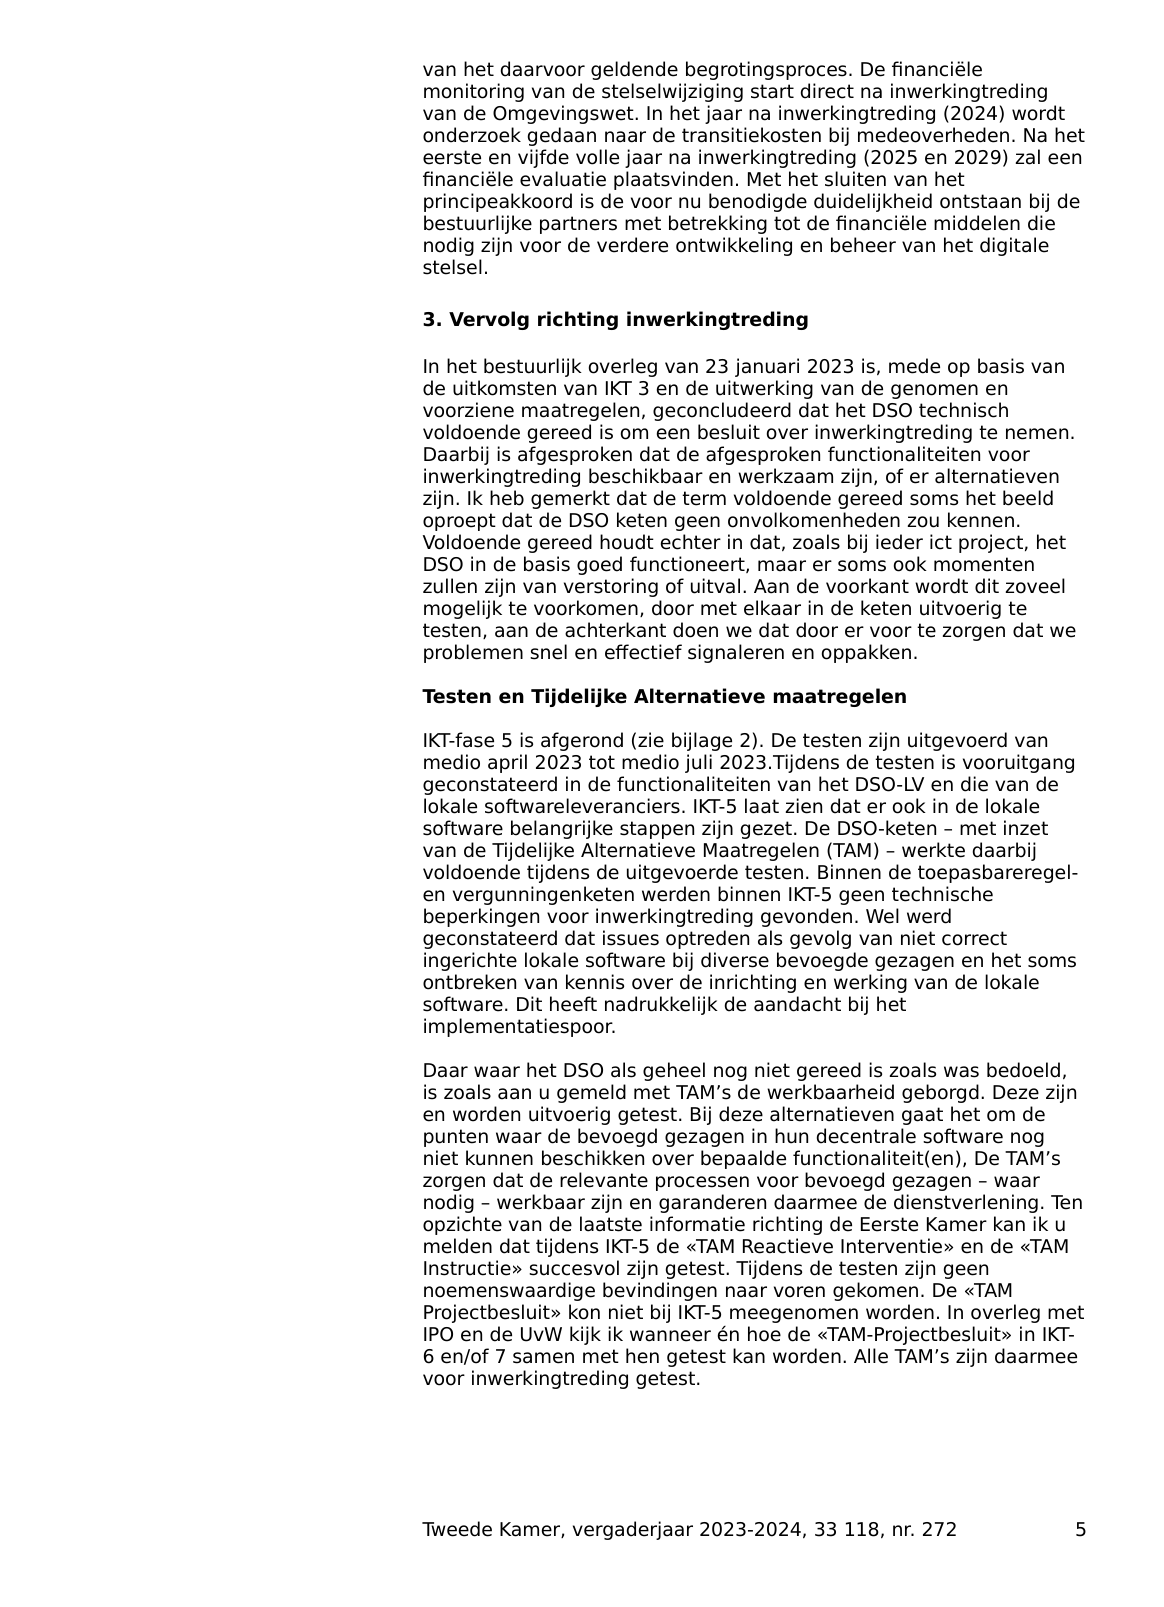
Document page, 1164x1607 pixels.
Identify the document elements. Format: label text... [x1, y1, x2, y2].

text IKT-fase 5 is afgerond (zie bijlage 2). De testen zijn uitgevoerd van medio april 2023 tot medio juli 2023.Tijdens de testen is vooruitgang geconstateerd in de functionaliteiten van het DSO-LV en die van de lokale softwareleveranciers. IKT-5 laat zien dat er ook in de lokale software belangrijke stappen zijn gezet. De DSO-keten – met inzet van de Tijdelijke Alternatieve Maatregelen (TAM) – werkte daarbij voldoende tijdens de uitgevoerde testen. Binnen de toepasbareregel- en vergunningenketen werden binnen IKT-5 geen technische beperkingen voor inwerkingtreding gevonden. Wel werd geconstateerd dat issues optreden als gevolg van niet correct ingerichte lokale software bij diverse bevoegde gezagen en het soms ontbreken van kennis over de inrichting en werking van de lokale software. Dit heeft nadrukkelijk de aandacht bij het implementatiespoor. [422, 730, 1087, 1038]
subtitle Testen en Tijdelijke Alternatieve maatregelen [422, 686, 1087, 708]
subtitle 3. Vervolg richting inwerkingtreding [422, 309, 1087, 331]
text van het daarvoor geldende begrotingsproces. De financiële monitoring van de stelselwijziging start direct na inwerkingtreding van de Omgevingswet. In het jaar na inwerkingtreding (2024) wordt onderzoek gedaan naar de transitiekosten bij medeoverheden. Na het eerste en vijfde volle jaar na inwerkingtreding (2025 en 2029) zal een financiële evaluatie plaatsvinden. Met het sluiten van het principeakkoord is de voor nu benodigde duidelijkheid ontstaan bij de bestuurlijke partners met betrekking tot de financiële middelen die nodig zijn voor de verdere ontwikkeling en beheer van het digitale stelsel. [422, 59, 1087, 279]
text In het bestuurlijk overleg van 23 januari 2023 is, mede op basis van de uitkomsten van IKT 3 en de uitwerking van de genomen en voorziene maatregelen, geconcludeerd dat het DSO technisch voldoende gereed is om een besluit over inwerkingtreding te nemen. Daarbij is afgesproken dat de afgesproken functionaliteiten voor inwerkingtreding beschikbaar en werkzaam zijn, of er alternatieven zijn. Ik heb gemerkt dat de term voldoende gereed soms het beeld oproept dat de DSO keten geen onvolkomenheden zou kennen. Voldoende gereed houdt echter in dat, zoals bij ieder ict project, het DSO in de basis goed functioneert, maar er soms ook momenten zullen zijn van verstoring of uitval. Aan de voorkant wordt dit zoveel mogelijk te voorkomen, door met elkaar in de keten uitvoerig te testen, aan de achterkant doen we dat door er voor te zorgen dat we problemen snel en effectief signaleren en oppakken. [422, 356, 1087, 663]
text Daar waar het DSO als geheel nog niet gereed is zoals was bedoeld, is zoals aan u gemeld met TAM’s de werkbaarheid geborgd. Deze zijn en worden uitvoerig getest. Bij deze alternatieven gaat het om de punten waar de bevoegd gezagen in hun decentrale software nog niet kunnen beschikken over bepaalde functionaliteit(en), De TAM’s zorgen dat de relevante processen voor bevoegd gezagen – waar nodig – werkbaar zijn en garanderen daarmee de dienstverlening. Ten opzichte van de laatste informatie richting de Eerste Kamer kan ik u melden dat tijdens IKT-5 de «TAM Reactieve Interventie» en de «TAM Instructie» succesvol zijn getest. Tijdens de testen zijn geen noemenswaardige bevindingen naar voren gekomen. De «TAM Projectbesluit» kon niet bij IKT-5 meegenomen worden. In overleg met IPO en de UvW kijk ik wanneer én hoe de «TAM-Projectbesluit» in IKT-6 en/of 7 samen met hen getest kan worden. Alle TAM’s zijn daarmee voor inwerkingtreding getest. [422, 1060, 1087, 1389]
